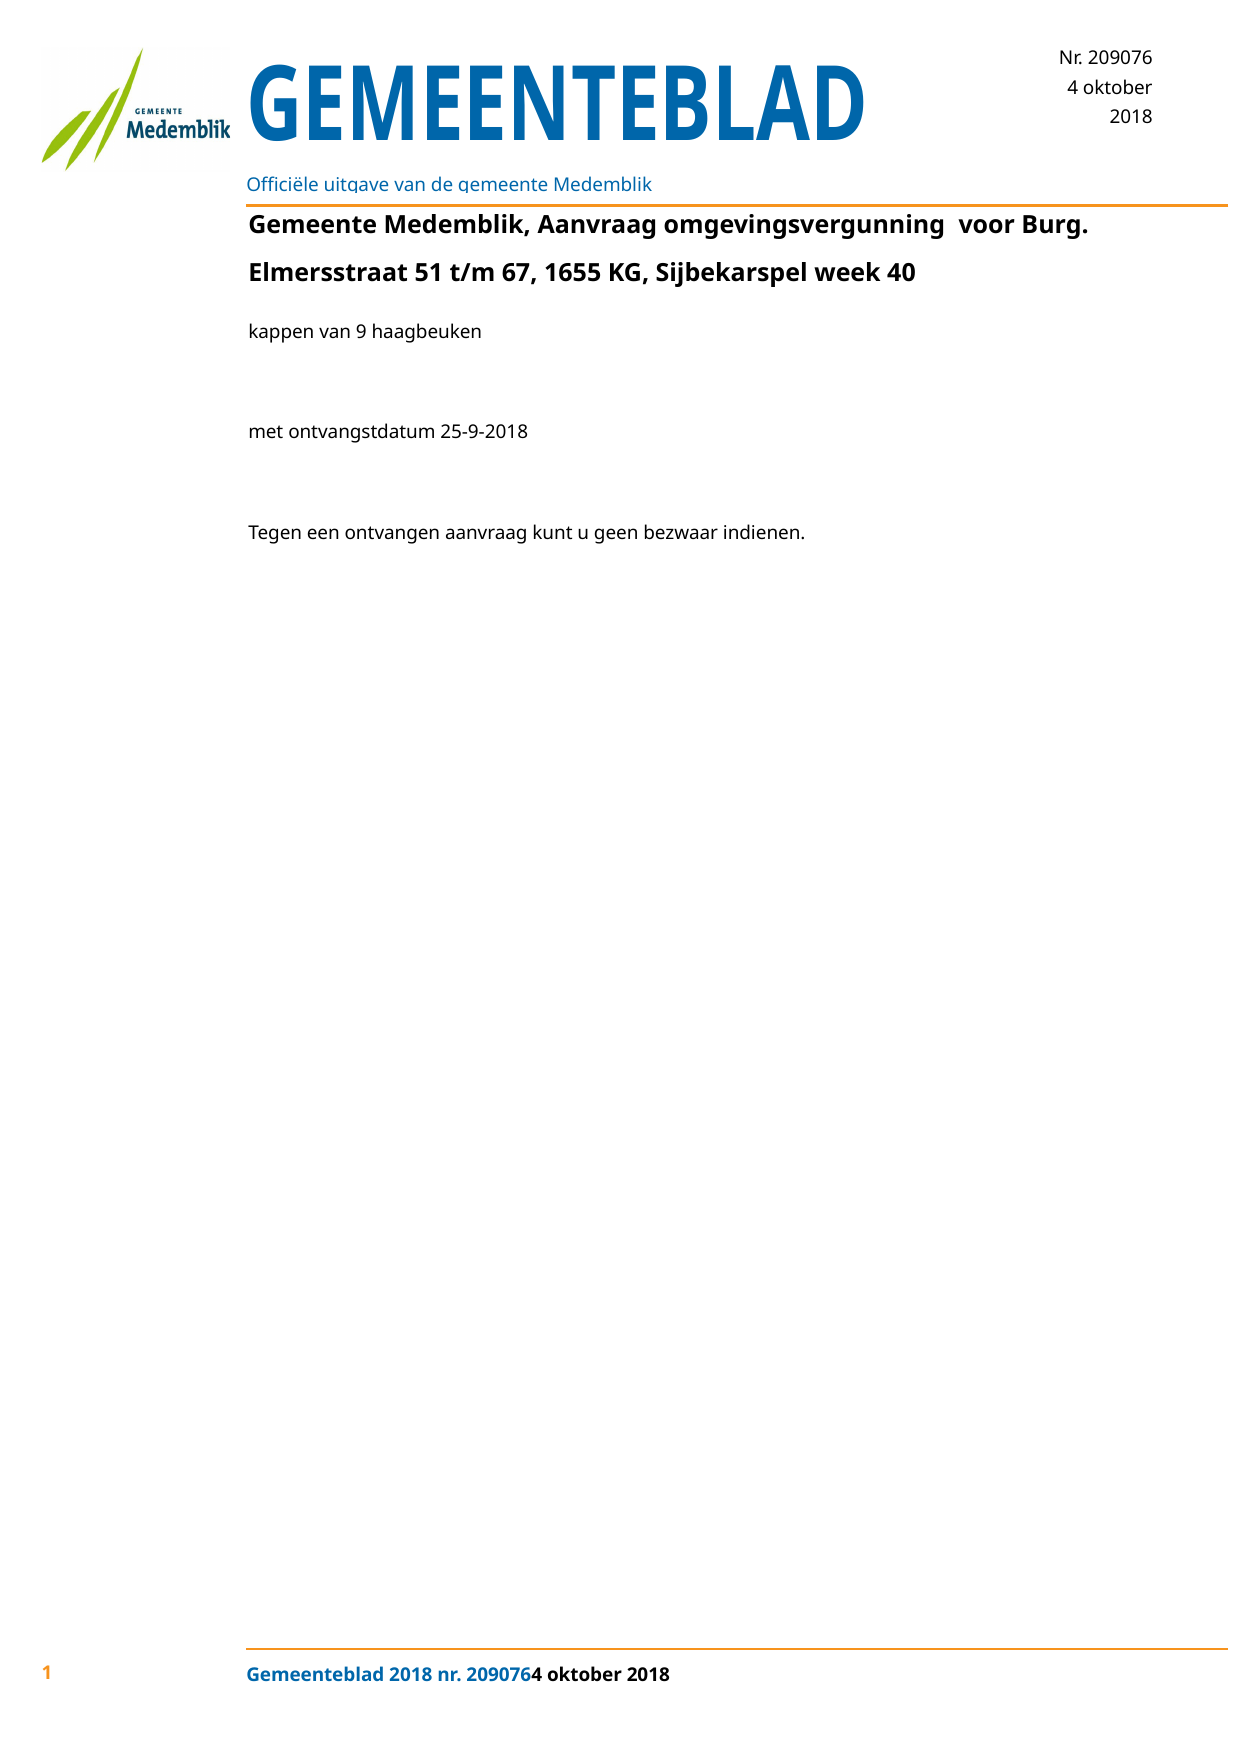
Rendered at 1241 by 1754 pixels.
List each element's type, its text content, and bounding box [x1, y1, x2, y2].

text Gemeente Medemblik, Aanvraag omgevingsvergunning voor Burg. Elmersstraat 51 t/m 67, 1655 KG, Sijbekarspel week 40 [248, 207, 1152, 288]
text met ontvangstdatum 25-9-2018 [248, 419, 1152, 444]
text Tegen een ontvangen aanvraag kunt u geen bezwaar indienen. [248, 519, 1152, 545]
picture [41, 47, 231, 172]
text kappen van 9 haagbeuken [248, 318, 1152, 344]
